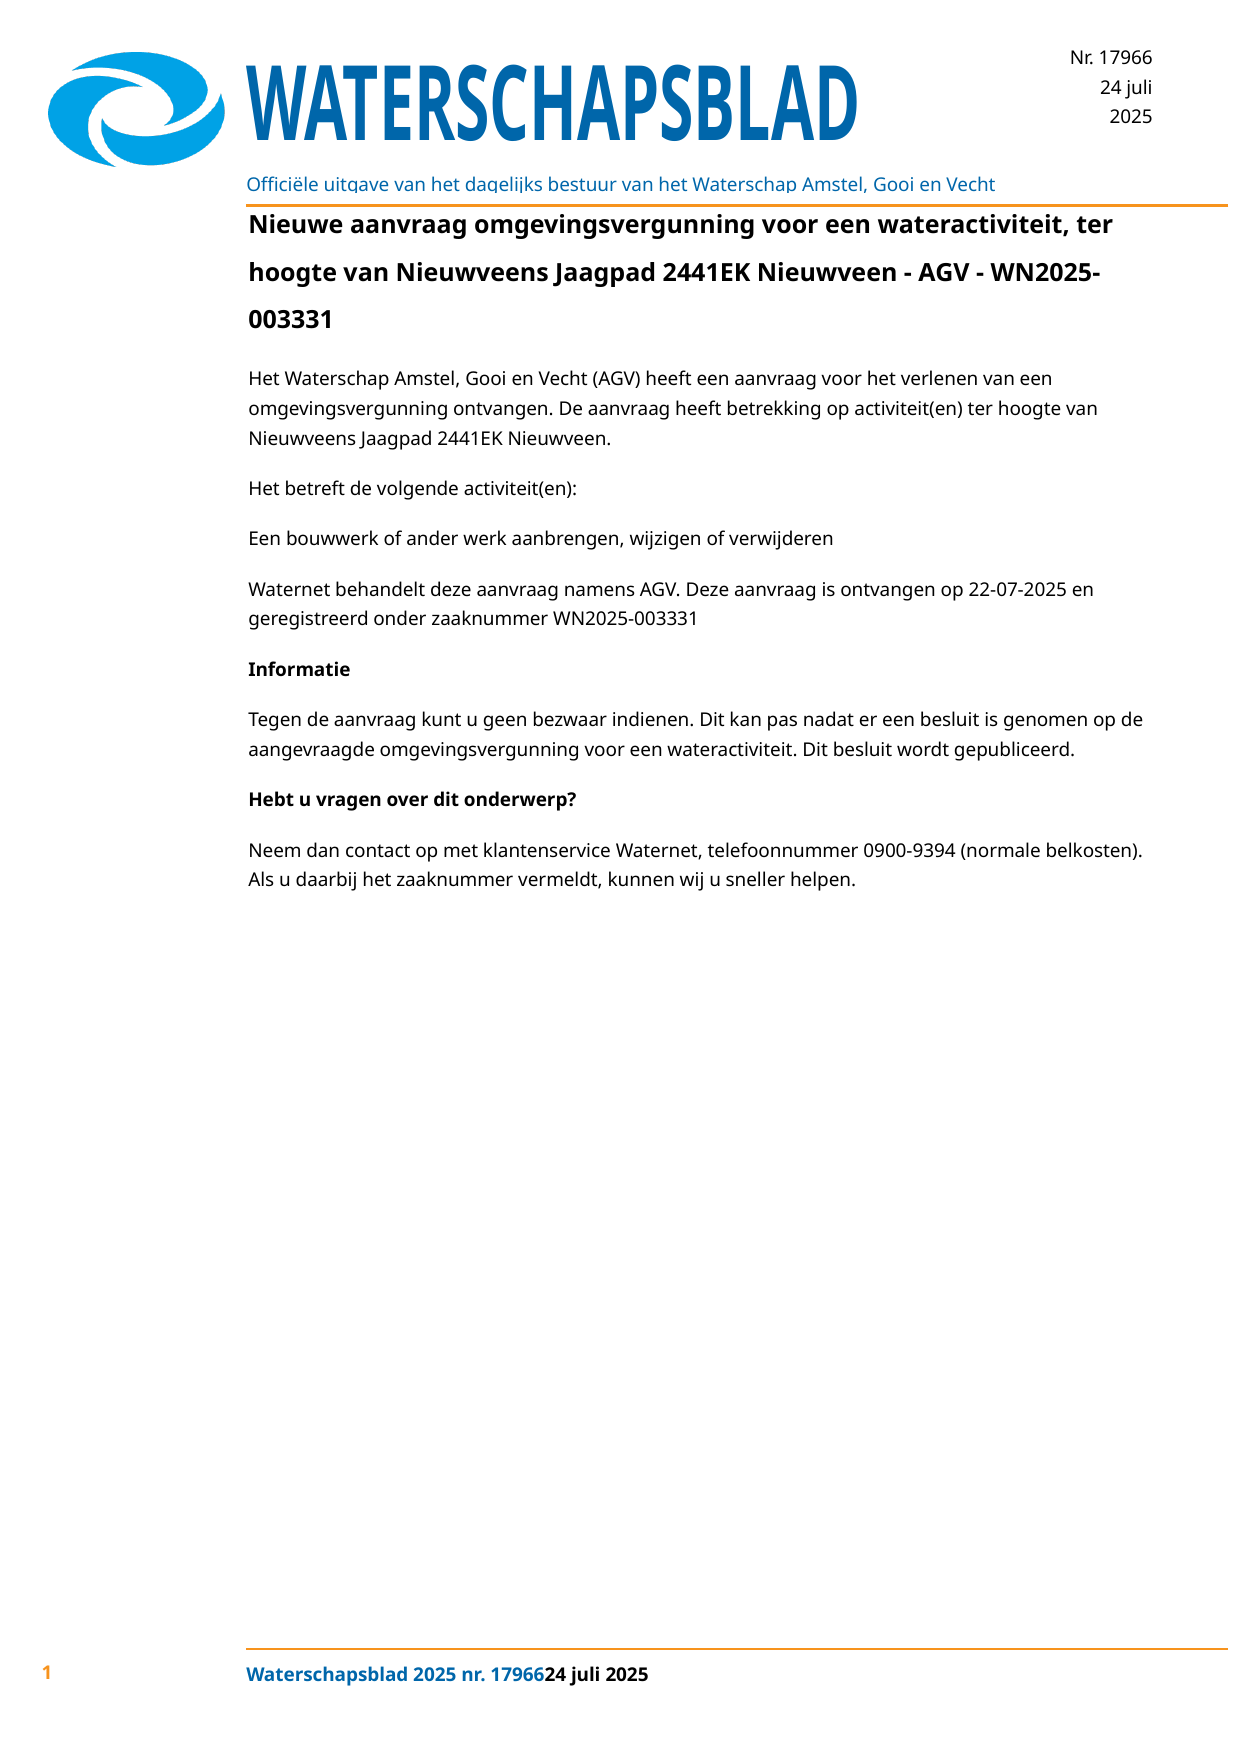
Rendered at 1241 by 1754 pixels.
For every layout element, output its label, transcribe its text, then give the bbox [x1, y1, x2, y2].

picture [41, 47, 231, 172]
text Het Waterschap Amstel, Gooi en Vecht (AGV) heeft een aanvraag voor het verlenen van een omgevingsvergunning ontvangen. De aanvraag heeft betrekking op activiteit(en) ter hoogte van Nieuwveens Jaagpad 2441EK Nieuwveen. [248, 366, 1152, 450]
text Neem dan contact op met klantenservice Waternet, telefoonnummer 0900-9394 (normale belkosten). Als u daarbij het zaaknummer vermeldt, kunnen wij u sneller helpen. [248, 837, 1152, 892]
text Hebt u vragen over dit onderwerp? [248, 786, 1152, 812]
text Een bouwwerk of ander werk aanbrengen, wijzigen of verwijderen [248, 526, 1152, 551]
text Waternet behandelt deze aanvraag namens AGV. Deze aanvraag is ontvangen op 22-07-2025 en geregistreerd onder zaaknummer WN2025-003331 [248, 576, 1152, 631]
text Nieuwe aanvraag omgevingsvergunning voor een wateractiviteit, ter hoogte van Nieuwveens Jaagpad 2441EK Nieuwveen - AGV - WN2025-003331 [248, 207, 1152, 336]
text Het betreft de volgende activiteit(en): [248, 475, 1152, 501]
text Tegen de aanvraag kunt u geen bezwaar indienen. Dit kan pas nadat er een besluit is genomen op de aangevraagde omgevingsvergunning voor een wateractiviteit. Dit besluit wordt gepubliceerd. [248, 706, 1152, 762]
text Informatie [248, 656, 1152, 682]
